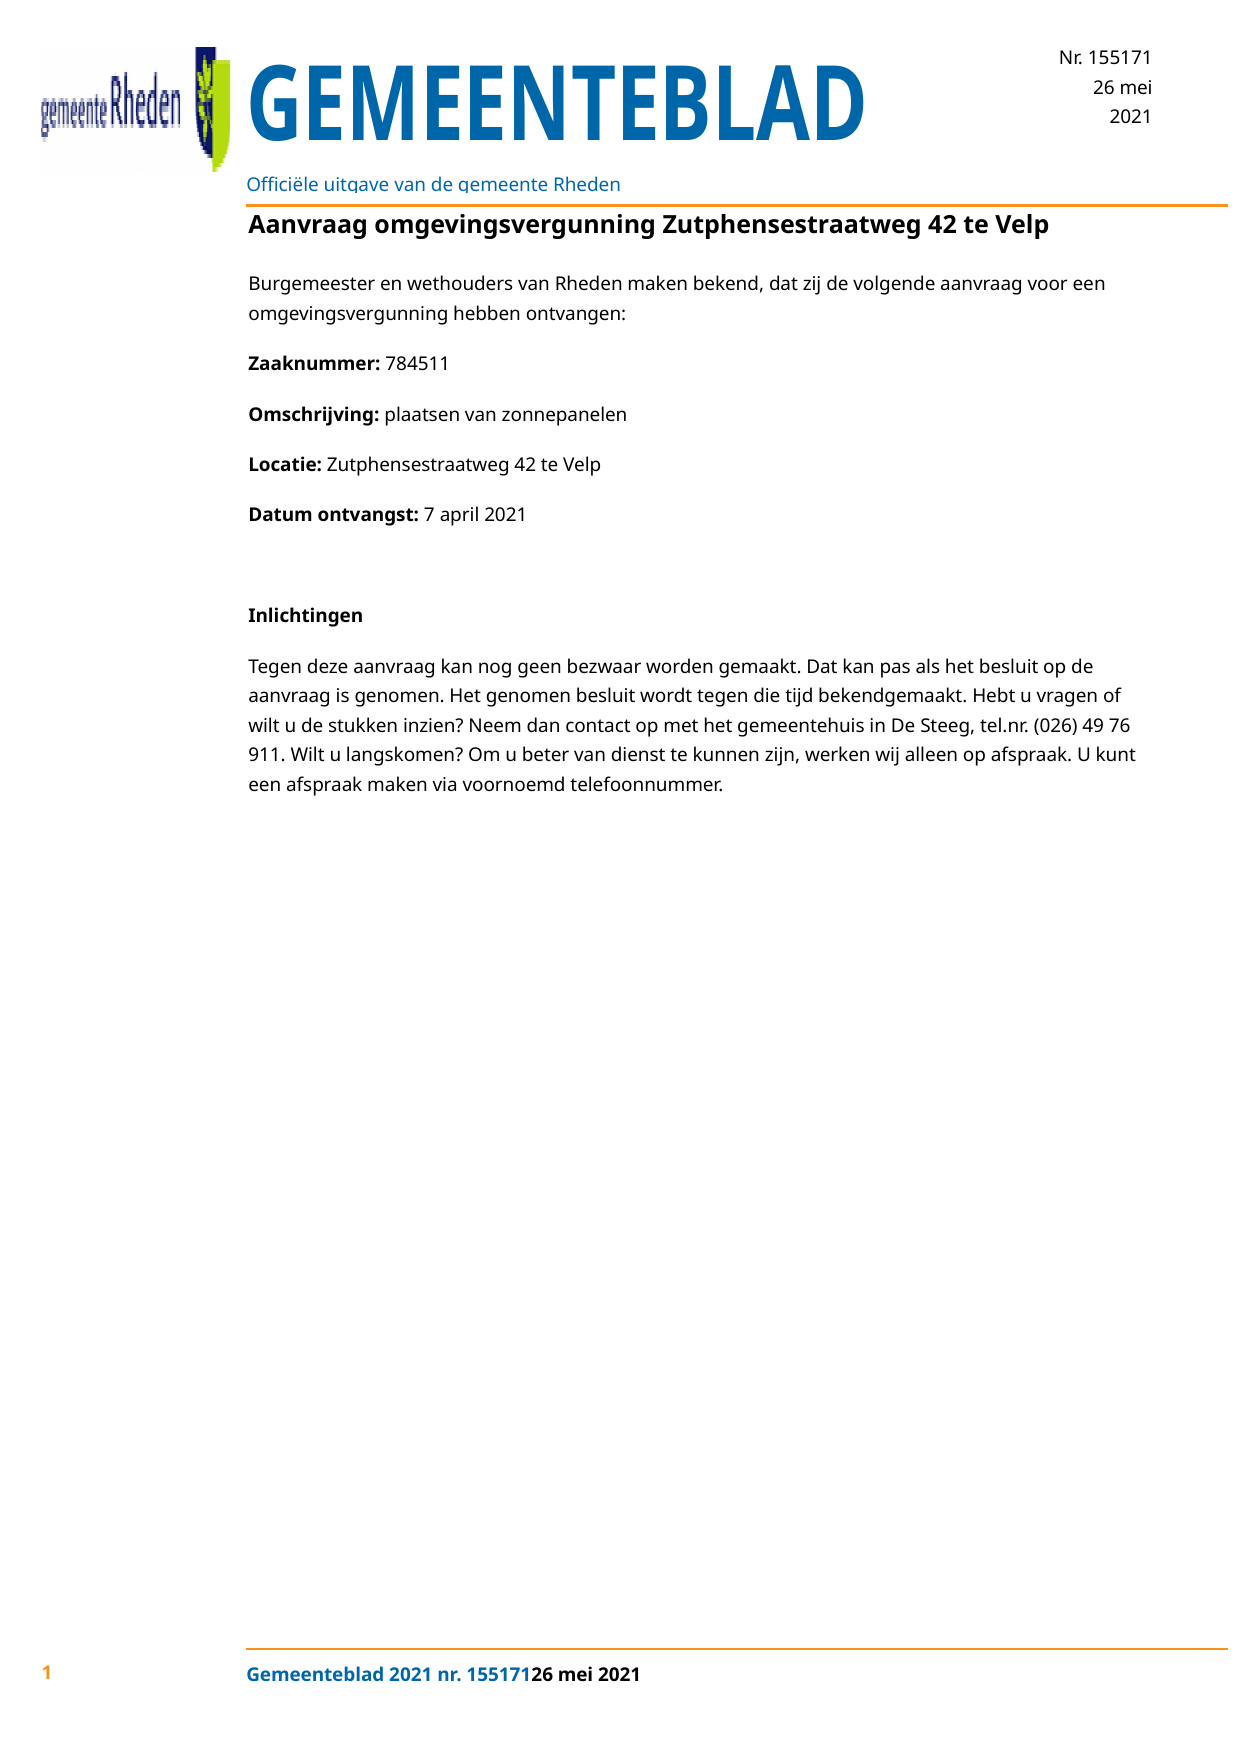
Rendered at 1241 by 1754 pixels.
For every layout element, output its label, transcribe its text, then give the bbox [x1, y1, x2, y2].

text Aanvraag omgevingsvergunning Zutphensestraatweg 42 te Velp [248, 207, 1152, 241]
text Omschrijving: plaatsen van zonnepanelen [248, 401, 1152, 426]
text Tegen deze aanvraag kan nog geen bezwaar worden gemaakt. Dat kan pas als het besluit op de aanvraag is genomen. Het genomen besluit wordt tegen die tijd bekendgemaakt. Hebt u vragen of wilt u de stukken inzien? Neem dan contact op met het gemeentehuis in De Steeg, tel.nr. (026) 49 76 911. Wilt u langskomen? Om u beter van dienst te kunnen zijn, werken wij alleen op afspraak. U kunt een afspraak maken via voornoemd telefoonnummer. [248, 653, 1152, 797]
picture [41, 47, 231, 172]
text Locatie: Zutphensestraatweg 42 te Velp [248, 451, 1152, 477]
text Datum ontvangst: 7 april 2021 [248, 502, 1152, 527]
text Inlichtingen [248, 602, 1152, 628]
text Zaaknummer: 784511 [248, 350, 1152, 376]
text Burgemeester en wethouders van Rheden maken bekend, dat zij de volgende aanvraag voor een omgevingsvergunning hebben ontvangen: [248, 270, 1152, 326]
